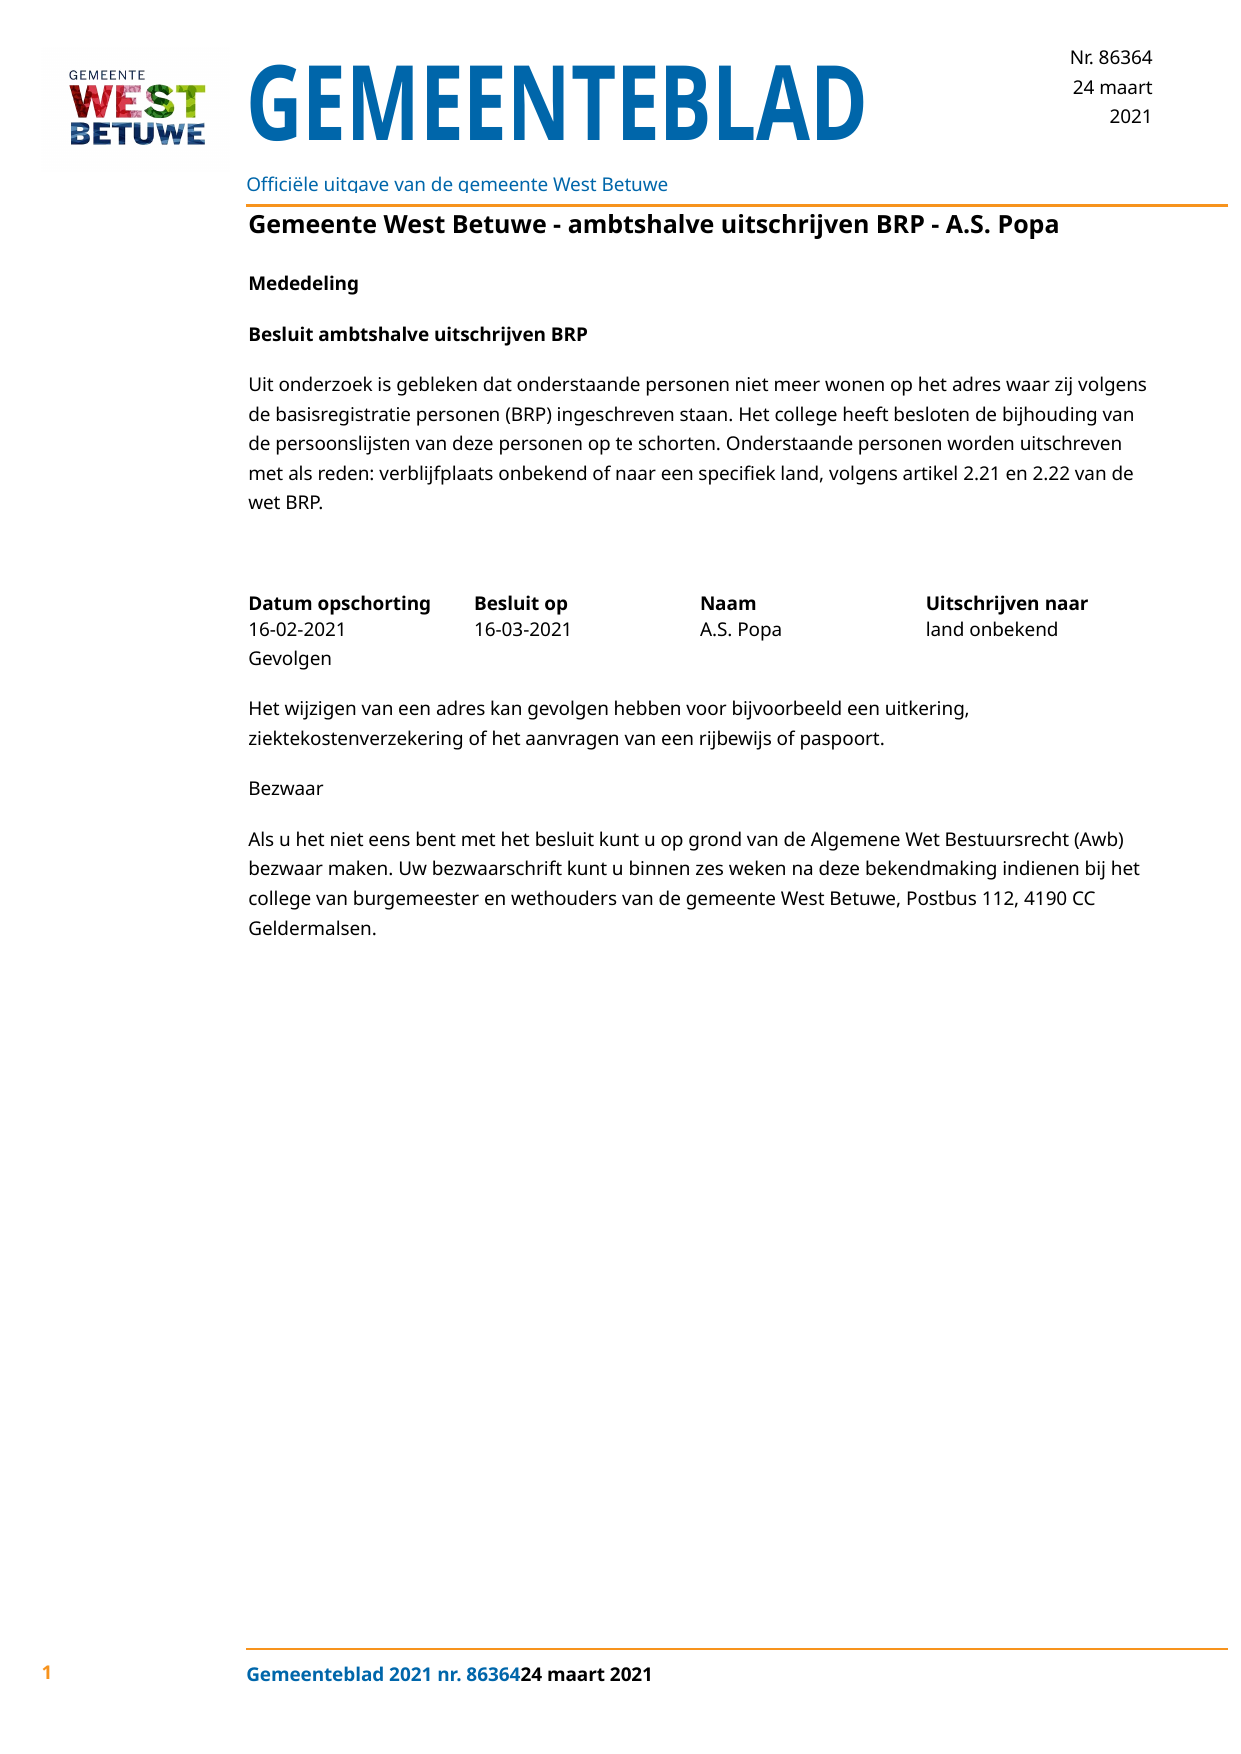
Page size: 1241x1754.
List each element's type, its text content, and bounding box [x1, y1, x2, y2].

text Als u het niet eens bent met het besluit kunt u op grond van de Algemene Wet Bestuursrecht (Awb) bezwaar maken. Uw bezwaarschrift kunt u binnen zes weken na deze bekendmaking indienen bij het college van burgemeester en wethouders van de gemeente West Betuwe, Postbus 112, 4190 CC Geldermalsen. [248, 826, 1152, 940]
table_cell A.S. Popa [700, 616, 926, 642]
table_header Datum opschorting [248, 590, 474, 616]
table_header Besluit op [474, 590, 700, 616]
table_cell 16-02-2021 [248, 616, 474, 642]
text Gemeente West Betuwe - ambtshalve uitschrijven BRP - A.S. Popa [248, 207, 1152, 241]
text Besluit ambtshalve uitschrijven BRP [248, 321, 1152, 346]
text Mededeling [248, 270, 1152, 296]
table_header Uitschrijven naar [926, 590, 1152, 616]
table_cell 16-03-2021 [474, 616, 700, 642]
text Bezwaar [248, 776, 1152, 801]
text Gevolgen [248, 645, 1152, 671]
picture [41, 47, 231, 172]
table_header Naam [700, 590, 926, 616]
text Het wijzigen van een adres kan gevolgen hebben voor bijvoorbeeld een uitkering, ziektekostenverzekering of het aanvragen van een rijbewijs of paspoort. [248, 696, 1152, 751]
table_cell land onbekend [926, 616, 1152, 642]
text Uit onderzoek is gebleken dat onderstaande personen niet meer wonen op het adres waar zij volgens de basisregistratie personen (BRP) ingeschreven staan. Het college heeft besloten de bijhouding van de persoonslijsten van deze personen op te schorten. Onderstaande personen worden uitschreven met als reden: verblijfplaats onbekend of naar een specifiek land, volgens artikel 2.21 en 2.22 van de wet BRP. [248, 371, 1152, 515]
